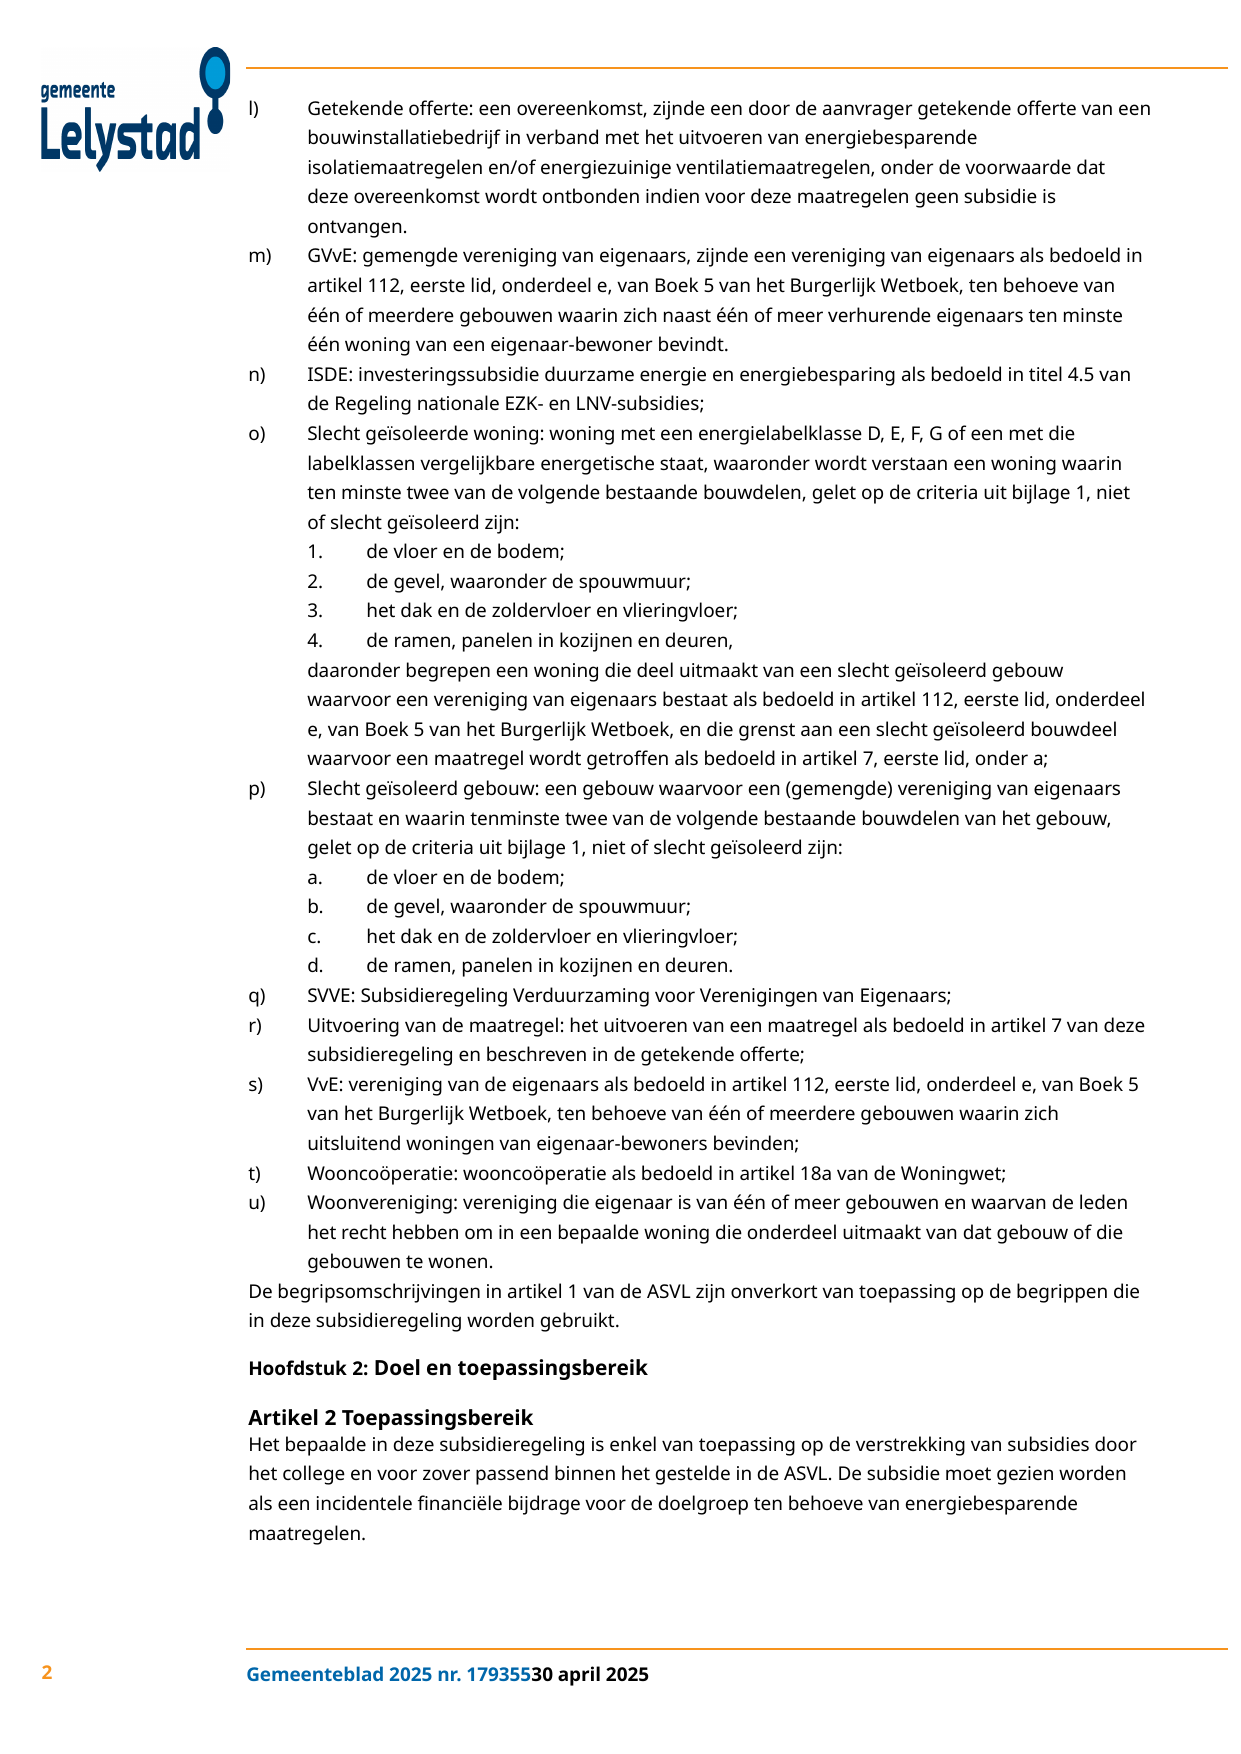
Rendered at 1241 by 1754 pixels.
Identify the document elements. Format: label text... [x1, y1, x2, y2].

list de ramen, panelen in kozijnen en deuren, [307, 627, 1152, 653]
list de ramen, panelen in kozijnen en deuren. [307, 953, 1152, 978]
text Artikel 2 Toepassingsbereik [248, 1403, 1152, 1431]
list GVvE: gemengde vereniging van eigenaars, zijnde een vereniging van eigenaars als bedoeld in artikel 112, eerste lid, onderdeel e, van Boek 5 van het Burgerlijk Wetboek, ten behoeve van één of meerdere gebouwen waarin zich naast één of meer verhurende eigenaars ten minste één woning van een eigenaar-bewoner bevindt. [248, 243, 1152, 357]
list het dak en de zoldervloer en vlieringvloer; [307, 923, 1152, 949]
list Slecht geïsoleerde woning: woning met een energielabelklasse D, E, F, G of een met die labelklassen vergelijkbare energetische staat, waaronder wordt verstaan een woning waarin ten minste twee van de volgende bestaande bouwdelen, gelet op de criteria uit bijlage 1, niet of slecht geïsoleerd zijn: [248, 420, 1152, 535]
picture [41, 47, 231, 172]
list ISDE: investeringssubsidie duurzame energie en energiebesparing als bedoeld in titel 4.5 van de Regeling nationale EZK- en LNV-subsidies; [248, 361, 1152, 416]
list daaronder begrepen een woning die deel uitmaakt van een slecht geïsoleerd gebouw waarvoor een vereniging van eigenaars bestaat als bedoeld in artikel 112, eerste lid, onderdeel e, van Boek 5 van het Burgerlijk Wetboek, en die grenst aan een slecht geïsoleerd bouwdeel waarvoor een maatregel wordt getroffen als bedoeld in artikel 7, eerste lid, onder a; [248, 657, 1152, 771]
list Wooncoöperatie: wooncoöperatie als bedoeld in artikel 18a van de Woningwet; [248, 1160, 1152, 1186]
list de vloer en de bodem; [307, 538, 1152, 564]
list Woonvereniging: vereniging die eigenaar is van één of meer gebouwen en waarvan de leden het recht hebben om in een bepaalde woning die onderdeel uitmaakt van dat gebouw of die gebouwen te wonen. [248, 1189, 1152, 1274]
list Slecht geïsoleerd gebouw: een gebouw waarvoor een (gemengde) vereniging van eigenaars bestaat en waarin tenminste twee van de volgende bestaande bouwdelen van het gebouw, gelet op de criteria uit bijlage 1, niet of slecht geïsoleerd zijn: [248, 775, 1152, 860]
list VvE: vereniging van de eigenaars als bedoeld in artikel 112, eerste lid, onderdeel e, van Boek 5 van het Burgerlijk Wetboek, ten behoeve van één of meerdere gebouwen waarin zich uitsluitend woningen van eigenaar-bewoners bevinden; [248, 1071, 1152, 1156]
text Het bepaalde in deze subsidieregeling is enkel van toepassing op de verstrekking van subsidies door het college en voor zover passend binnen het gestelde in de ASVL. De subsidie moet gezien worden als een incidentele financiële bijdrage voor de doelgroep ten behoeve van energiebesparende maatregelen. [248, 1431, 1152, 1546]
list Getekende offerte: een overeenkomst, zijnde een door de aanvrager getekende offerte van een bouwinstallatiebedrijf in verband met het uitvoeren van energiebesparende isolatiemaatregelen en/of energiezuinige ventilatiemaatregelen, onder de voorwaarde dat deze overeenkomst wordt ontbonden indien voor deze maatregelen geen subsidie is ontvangen. [248, 95, 1152, 239]
text Hoofdstuk 2: Doel en toepassingsbereik [248, 1353, 1152, 1382]
list SVVE: Subsidieregeling Verduurzaming voor Verenigingen van Eigenaars; [248, 982, 1152, 1008]
list de gevel, waaronder de spouwmuur; [307, 568, 1152, 594]
list Uitvoering van de maatregel: het uitvoeren van een maatregel als bedoeld in artikel 7 van deze subsidieregeling en beschreven in de getekende offerte; [248, 1012, 1152, 1067]
list de gevel, waaronder de spouwmuur; [307, 893, 1152, 919]
text De begripsomschrijvingen in artikel 1 van de ASVL zijn onverkort van toepassing op de begrippen die in deze subsidieregeling worden gebruikt. [248, 1278, 1152, 1333]
list het dak en de zoldervloer en vlieringvloer; [307, 598, 1152, 623]
list de vloer en de bodem; [307, 864, 1152, 890]
